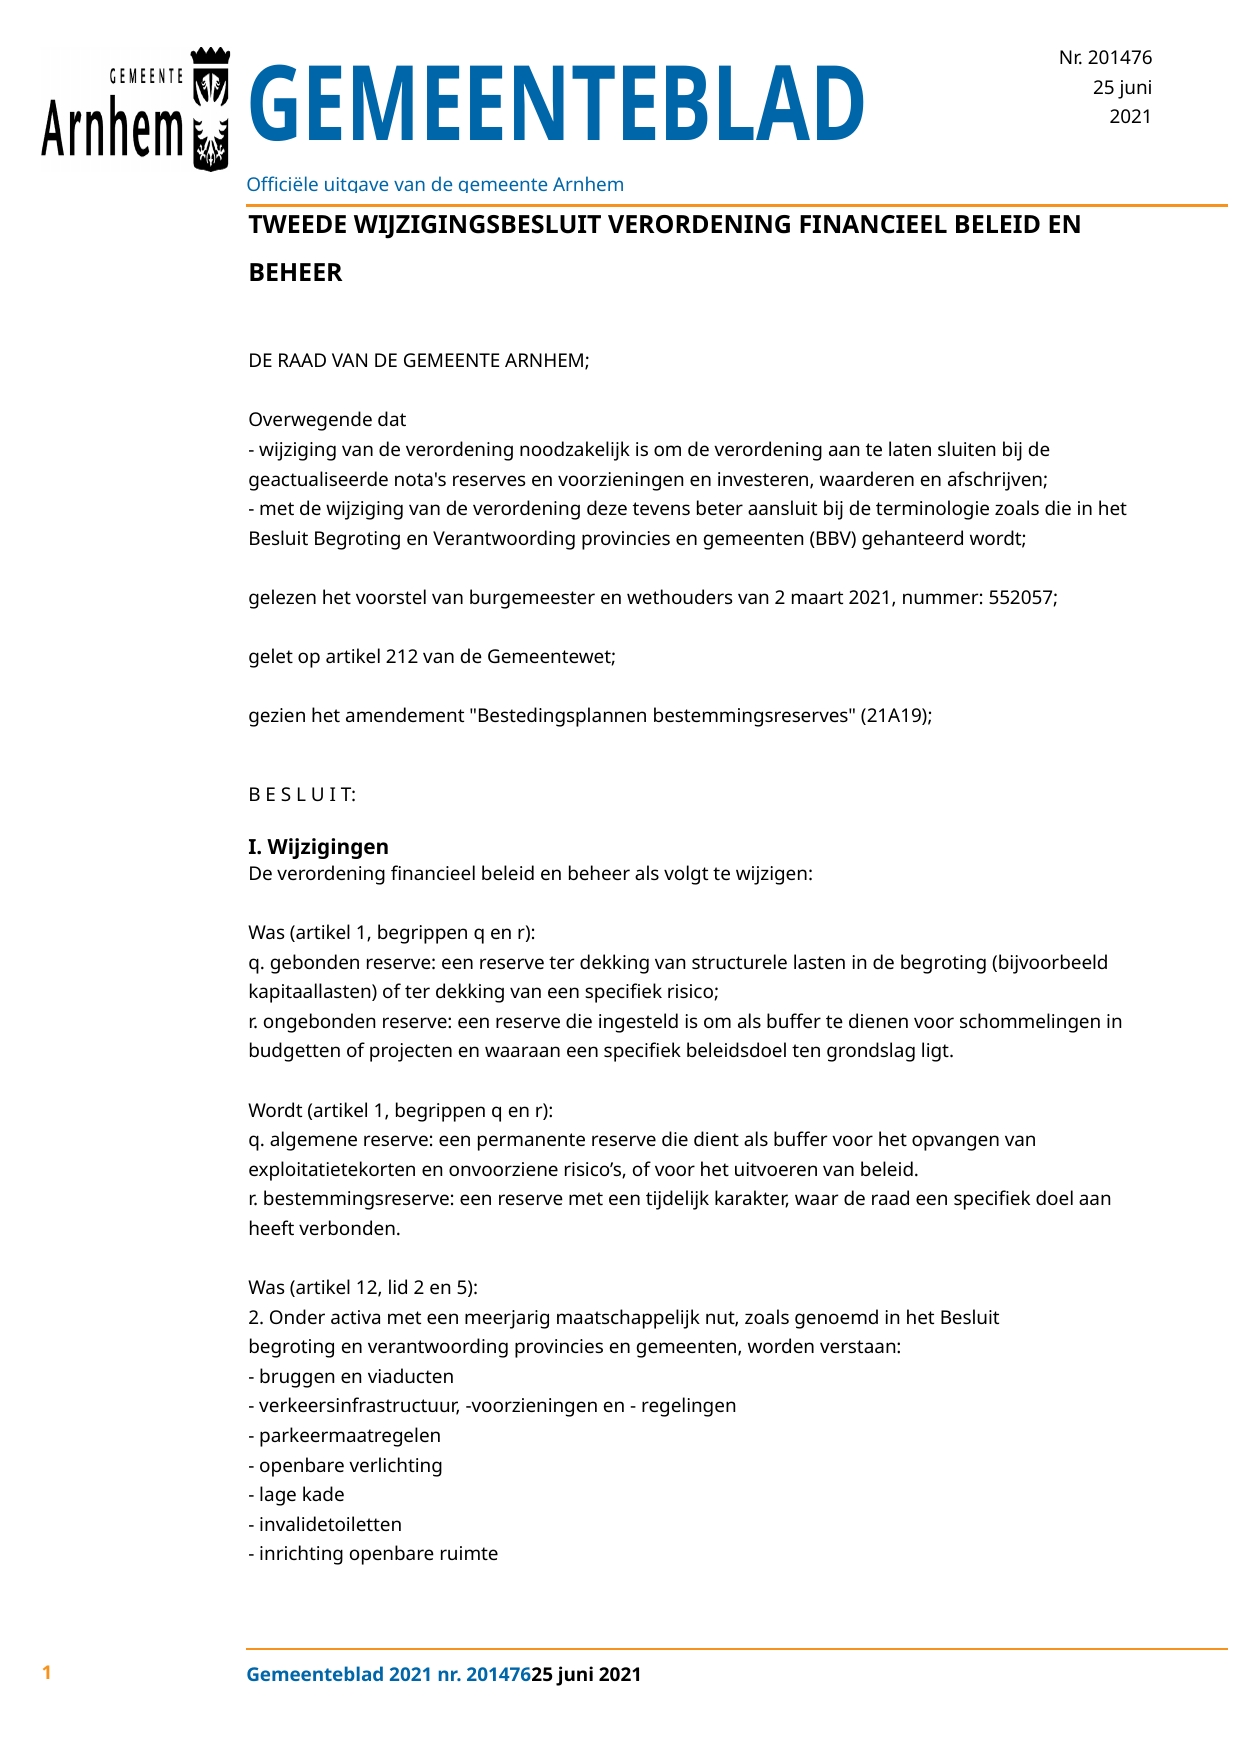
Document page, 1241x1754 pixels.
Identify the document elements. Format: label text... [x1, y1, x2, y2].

text q. gebonden reserve: een reserve ter dekking van structurele lasten in de begroting (bijvoorbeeld kapitaallasten) of ter dekking van een specifiek risico; [248, 949, 1152, 1004]
text Overwegende dat [248, 407, 1152, 432]
text Wordt (artikel 1, begrippen q en r): [248, 1097, 1152, 1123]
text gezien het amendement "Bestedingsplannen bestemmingsreserves" (21A19); [248, 702, 1152, 728]
text De verordening financieel beleid en beheer als volgt te wijzigen: [248, 860, 1152, 886]
text - inrichting openbare ruimte [248, 1541, 1152, 1566]
text Was (artikel 12, lid 2 en 5): [248, 1274, 1152, 1300]
text I. Wijzigingen [248, 832, 1152, 860]
text - parkeermaatregelen [248, 1422, 1152, 1448]
text B E S L U I T: [248, 781, 1152, 807]
text DE RAAD VAN DE GEMEENTE ARNHEM; [248, 347, 1152, 373]
text r. ongebonden reserve: een reserve die ingesteld is om als buffer te dienen voor schommelingen in budgetten of projecten en waaraan een specifiek beleidsdoel ten grondslag ligt. [248, 1008, 1152, 1063]
text - openbare verlichting [248, 1452, 1152, 1478]
text gelezen het voorstel van burgemeester en wethouders van 2 maart 2021, nummer: 552057; [248, 584, 1152, 610]
text r. bestemmingsreserve: een reserve met een tijdelijk karakter, waar de raad een specifiek doel aan heeft verbonden. [248, 1186, 1152, 1241]
text - bruggen en viaducten [248, 1363, 1152, 1389]
text - wijziging van de verordening noodzakelijk is om de verordening aan te laten sluiten bij de geactualiseerde nota's reserves en voorzieningen en investeren, waarderen en afschrijven; [248, 436, 1152, 492]
text 2. Onder activa met een meerjarig maatschappelijk nut, zoals genoemd in het Besluit [248, 1304, 1152, 1330]
text gelet op artikel 212 van de Gemeentewet; [248, 643, 1152, 669]
text Was (artikel 1, begrippen q en r): [248, 919, 1152, 945]
text TWEEDE WIJZIGINGSBESLUIT VERORDENING FINANCIEEL BELEID EN BEHEER [248, 207, 1152, 288]
picture [41, 47, 231, 172]
text begroting en verantwoording provincies en gemeenten, worden verstaan: [248, 1333, 1152, 1359]
text q. algemene reserve: een permanente reserve die dient als buffer voor het opvangen van exploitatietekorten en onvoorziene risico’s, of voor het uitvoeren van beleid. [248, 1126, 1152, 1182]
text - invalidetoiletten [248, 1511, 1152, 1537]
text - met de wijziging van de verordening deze tevens beter aansluit bij de terminologie zoals die in het Besluit Begroting en Verantwoording provincies en gemeenten (BBV) gehanteerd wordt; [248, 495, 1152, 551]
text - lage kade [248, 1481, 1152, 1507]
text - verkeersinfrastructuur, -voorzieningen en - regelingen [248, 1393, 1152, 1418]
